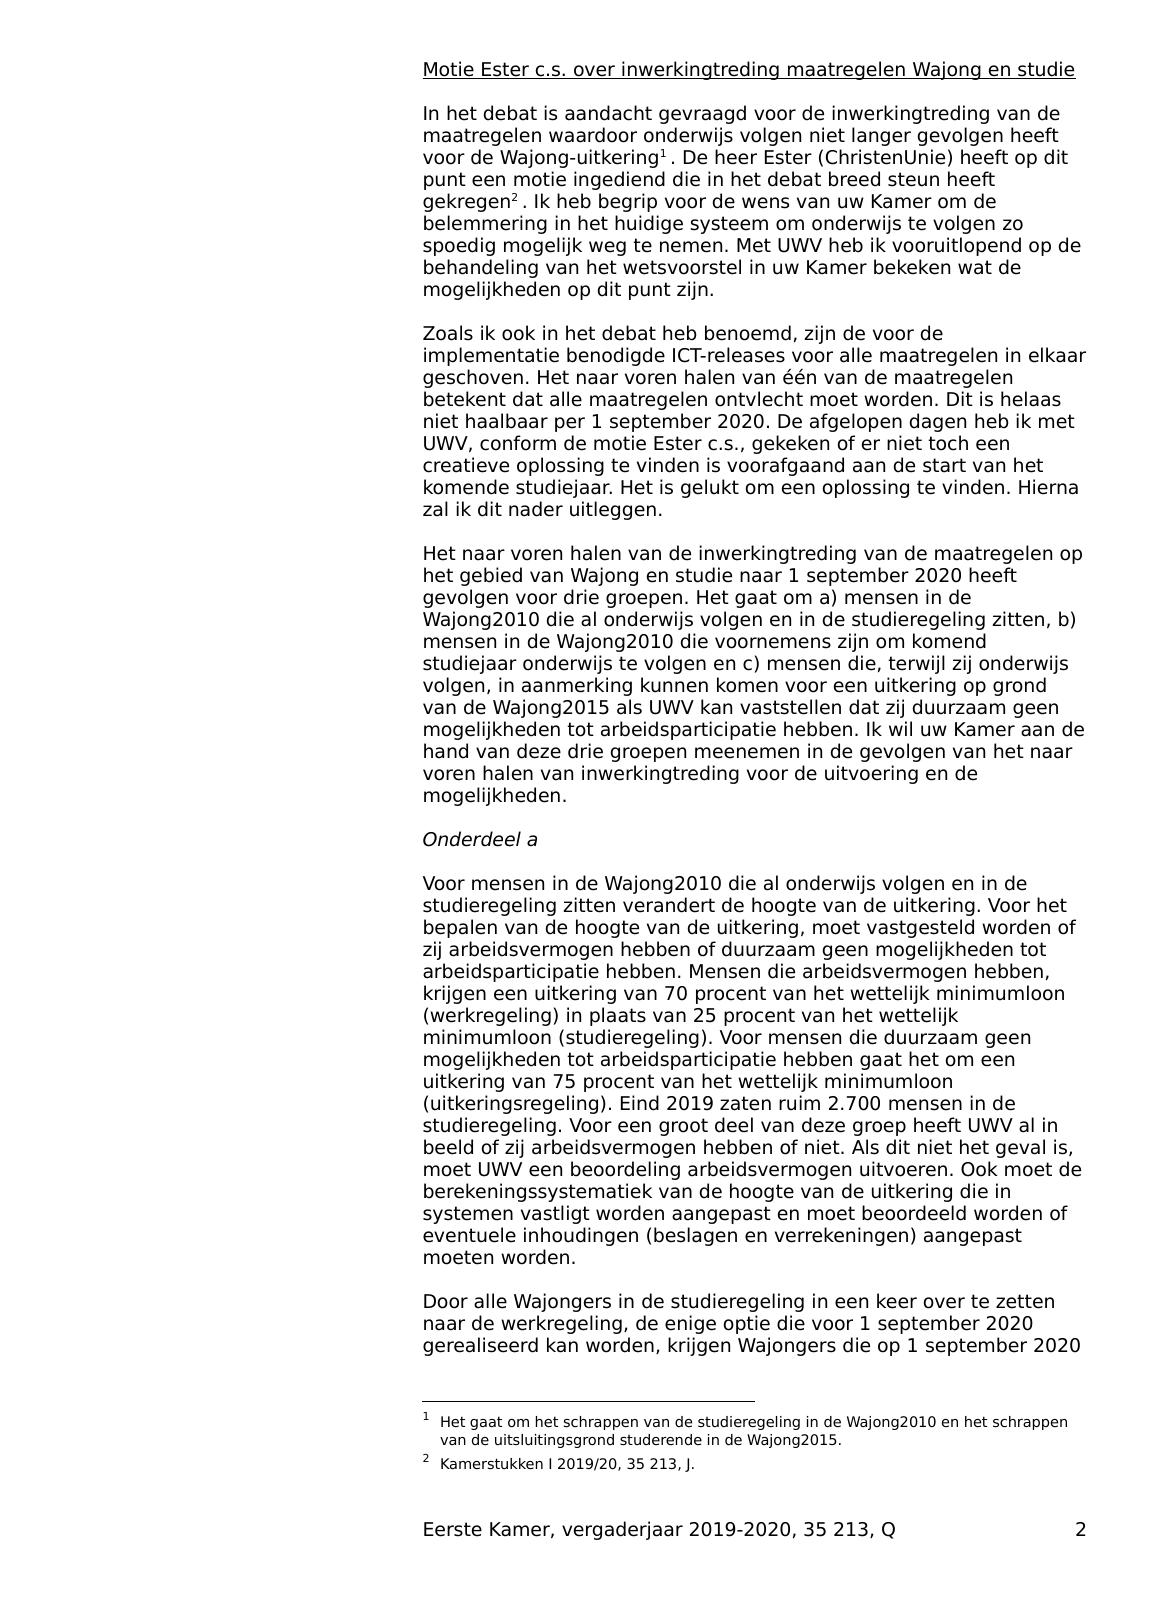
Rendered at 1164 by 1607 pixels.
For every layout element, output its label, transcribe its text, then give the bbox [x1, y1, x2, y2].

text Het gaat om het schrappen van de studieregeling in de Wajong2010 en het schrappen van de uitsluitingsgrond studerende in de Wajong2015. [422, 1410, 1087, 1449]
subtitle Motie Ester c.s. over inwerkingtreding maatregelen Wajong en studie [422, 59, 1087, 81]
text Zoals ik ook in het debat heb benoemd, zijn de voor de implementatie benodigde ICT-releases voor alle maatregelen in elkaar geschoven. Het naar voren halen van één van de maatregelen betekent dat alle maatregelen ontvlecht moet worden. Dit is helaas niet haalbaar per 1 september 2020. De afgelopen dagen heb ik met UWV, conform de motie Ester c.s., gekeken of er niet toch een creatieve oplossing te vinden is voorafgaand aan de start van het komende studiejaar. Het is gelukt om een oplossing te vinden. Hierna zal ik dit nader uitleggen. [422, 323, 1087, 521]
text In het debat is aandacht gevraagd voor de inwerkingtreding van de maatregelen waardoor onderwijs volgen niet langer gevolgen heeft voor de Wajong-uitkering. De heer Ester (ChristenUnie) heeft op dit punt een motie ingediend die in het debat breed steun heeft gekregen. Ik heb begrip voor de wens van uw Kamer om de belemmering in het huidige systeem om onderwijs te volgen zo spoedig mogelijk weg te nemen. Met UWV heb ik vooruitlopend op de behandeling van het wetsvoorstel in uw Kamer bekeken wat de mogelijkheden op dit punt zijn. [422, 103, 1087, 301]
subtitle Onderdeel a [422, 829, 1087, 851]
text Door alle Wajongers in de studieregeling in een keer over te zetten naar de werkregeling, de enige optie die voor 1 september 2020 gerealiseerd kan worden, krijgen Wajongers die op 1 september 2020 [422, 1291, 1087, 1357]
text Het naar voren halen van de inwerkingtreding van de maatregelen op het gebied van Wajong en studie naar 1 september 2020 heeft gevolgen voor drie groepen. Het gaat om a) mensen in de Wajong2010 die al onderwijs volgen en in de studieregeling zitten, b) mensen in de Wajong2010 die voornemens zijn om komend studiejaar onderwijs te volgen en c) mensen die, terwijl zij onderwijs volgen, in aanmerking kunnen komen voor een uitkering op grond van de Wajong2015 als UWV kan vaststellen dat zij duurzaam geen mogelijkheden tot arbeidsparticipatie hebben. Ik wil uw Kamer aan de hand van deze drie groepen meenemen in de gevolgen van het naar voren halen van inwerkingtreding voor de uitvoering en de mogelijkheden. [422, 543, 1087, 807]
text Kamerstukken I 2019/20, 35 213, J. [422, 1452, 1087, 1474]
text Voor mensen in de Wajong2010 die al onderwijs volgen en in de studieregeling zitten verandert de hoogte van de uitkering. Voor het bepalen van de hoogte van de uitkering, moet vastgesteld worden of zij arbeidsvermogen hebben of duurzaam geen mogelijkheden tot arbeidsparticipatie hebben. Mensen die arbeidsvermogen hebben, krijgen een uitkering van 70 procent van het wettelijk minimumloon (werkregeling) in plaats van 25 procent van het wettelijk minimumloon (studieregeling). Voor mensen die duurzaam geen mogelijkheden tot arbeidsparticipatie hebben gaat het om een uitkering van 75 procent van het wettelijk minimumloon (uitkeringsregeling). Eind 2019 zaten ruim 2.700 mensen in de studieregeling. Voor een groot deel van deze groep heeft UWV al in beeld of zij arbeidsvermogen hebben of niet. Als dit niet het geval is, moet UWV een beoordeling arbeidsvermogen uitvoeren. Ook moet de berekeningssystematiek van de hoogte van de uitkering die in systemen vastligt worden aangepast en moet beoordeeld worden of eventuele inhoudingen (beslagen en verrekeningen) aangepast moeten worden. [422, 873, 1087, 1269]
